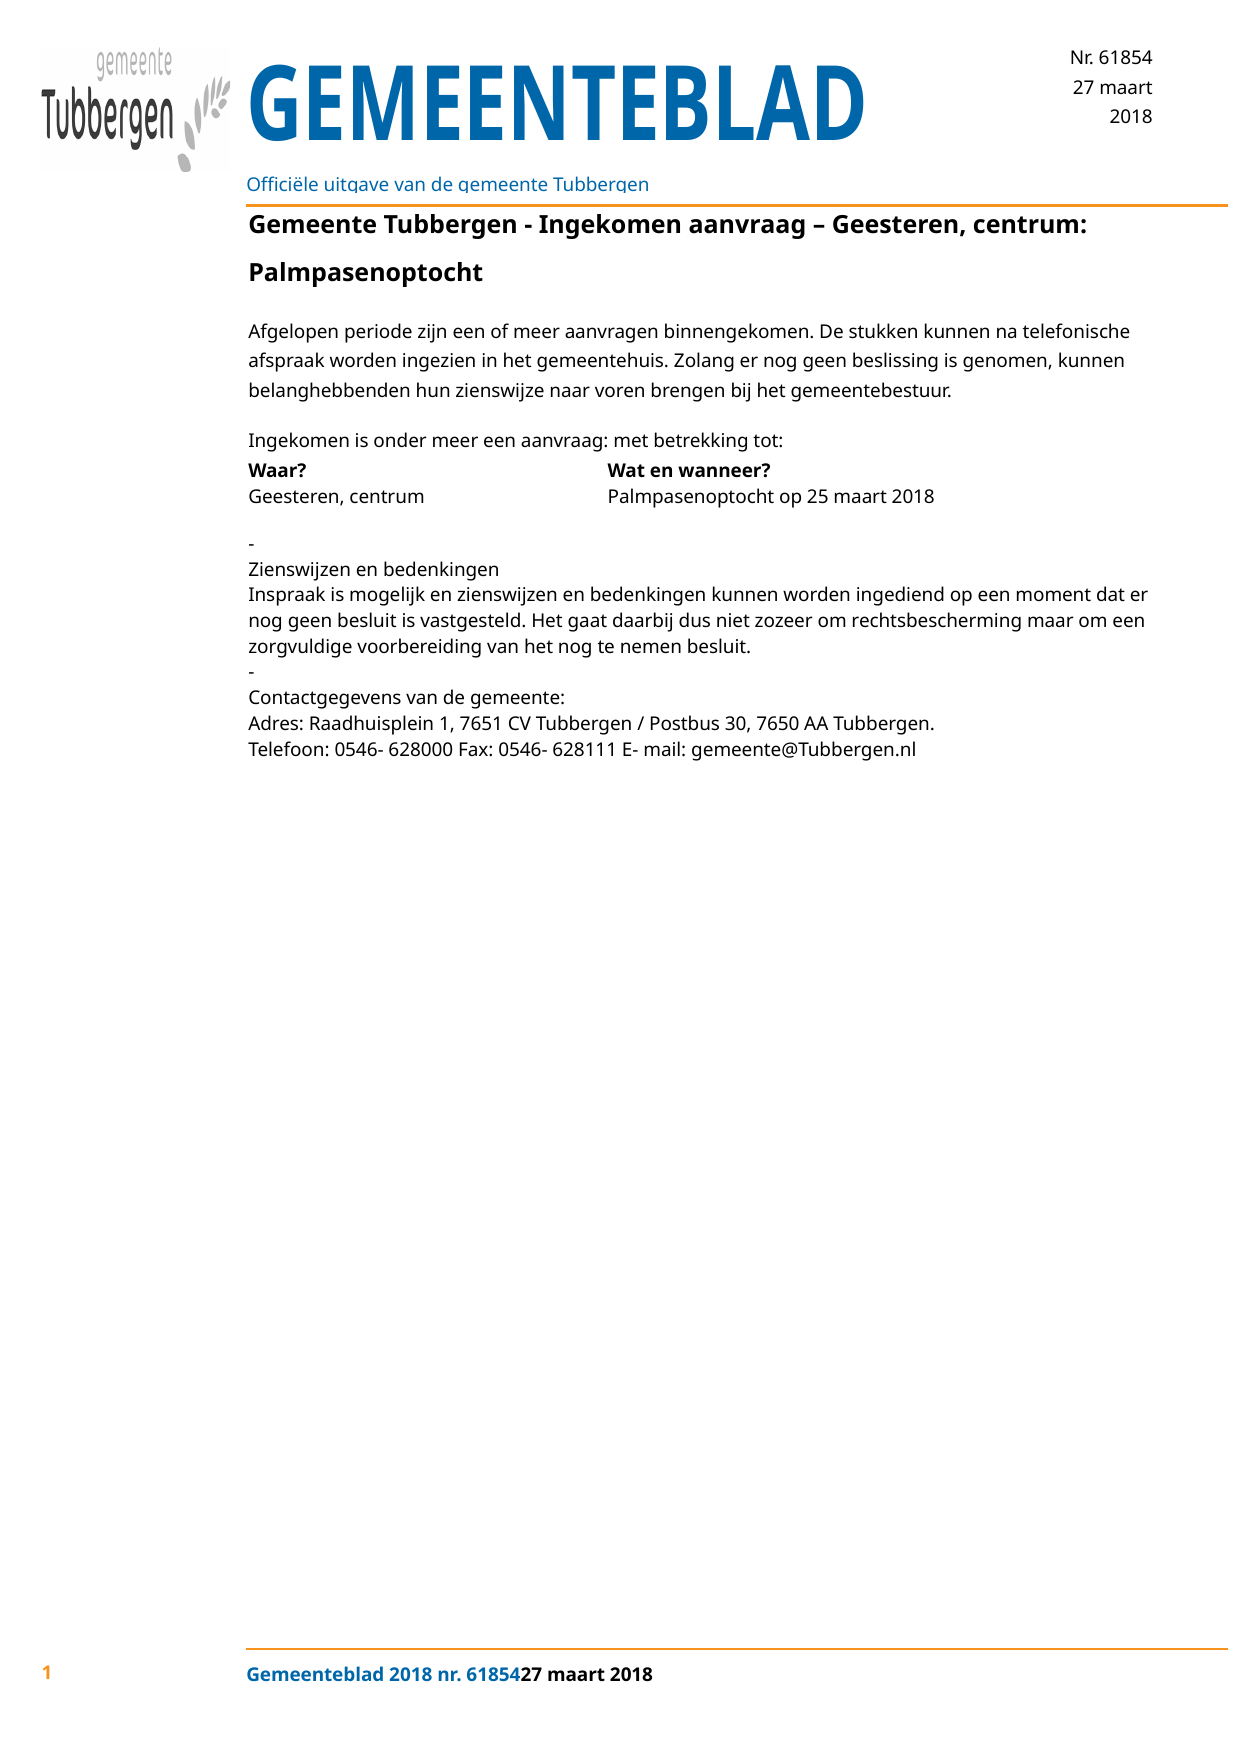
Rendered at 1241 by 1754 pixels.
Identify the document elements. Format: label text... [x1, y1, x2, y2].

table_cell Geesteren, centrum [248, 483, 607, 509]
text Adres: Raadhuisplein 1, 7651 CV Tubbergen / Postbus 30, 7650 AA Tubbergen. [248, 710, 1152, 736]
text Ingekomen is onder meer een aanvraag: met betrekking tot: [248, 427, 1152, 453]
text Inspraak is mogelijk en zienswijzen en bedenkingen kunnen worden ingediend op een moment dat er nog geen besluit is vastgesteld. Het gaat daarbij dus niet zozeer om rechtsbescherming maar om een zorgvuldige voorbereiding van het nog te nemen besluit. [248, 582, 1152, 659]
text - [248, 659, 1152, 684]
text Contactgegevens van de gemeente: [248, 684, 1152, 710]
picture [41, 47, 231, 172]
table_cell Palmpasenoptocht op 25 maart 2018 [608, 483, 1152, 509]
text - [248, 530, 1152, 556]
text Gemeente Tubbergen - Ingekomen aanvraag – Geesteren, centrum: Palmpasenoptocht [248, 207, 1152, 288]
text Zienswijzen en bedenkingen [248, 556, 1152, 582]
table_header Waar? [248, 457, 607, 483]
text Telefoon: 0546- 628000 Fax: 0546- 628111 E- mail: gemeente@Tubbergen.nl [248, 736, 1152, 762]
text Afgelopen periode zijn een of meer aanvragen binnengekomen. De stukken kunnen na telefonische afspraak worden ingezien in het gemeentehuis. Zolang er nog geen beslissing is genomen, kunnen belanghebbenden hun zienswijze naar voren brengen bij het gemeentebestuur. [248, 318, 1152, 403]
table_header Wat en wanneer? [608, 457, 1152, 483]
